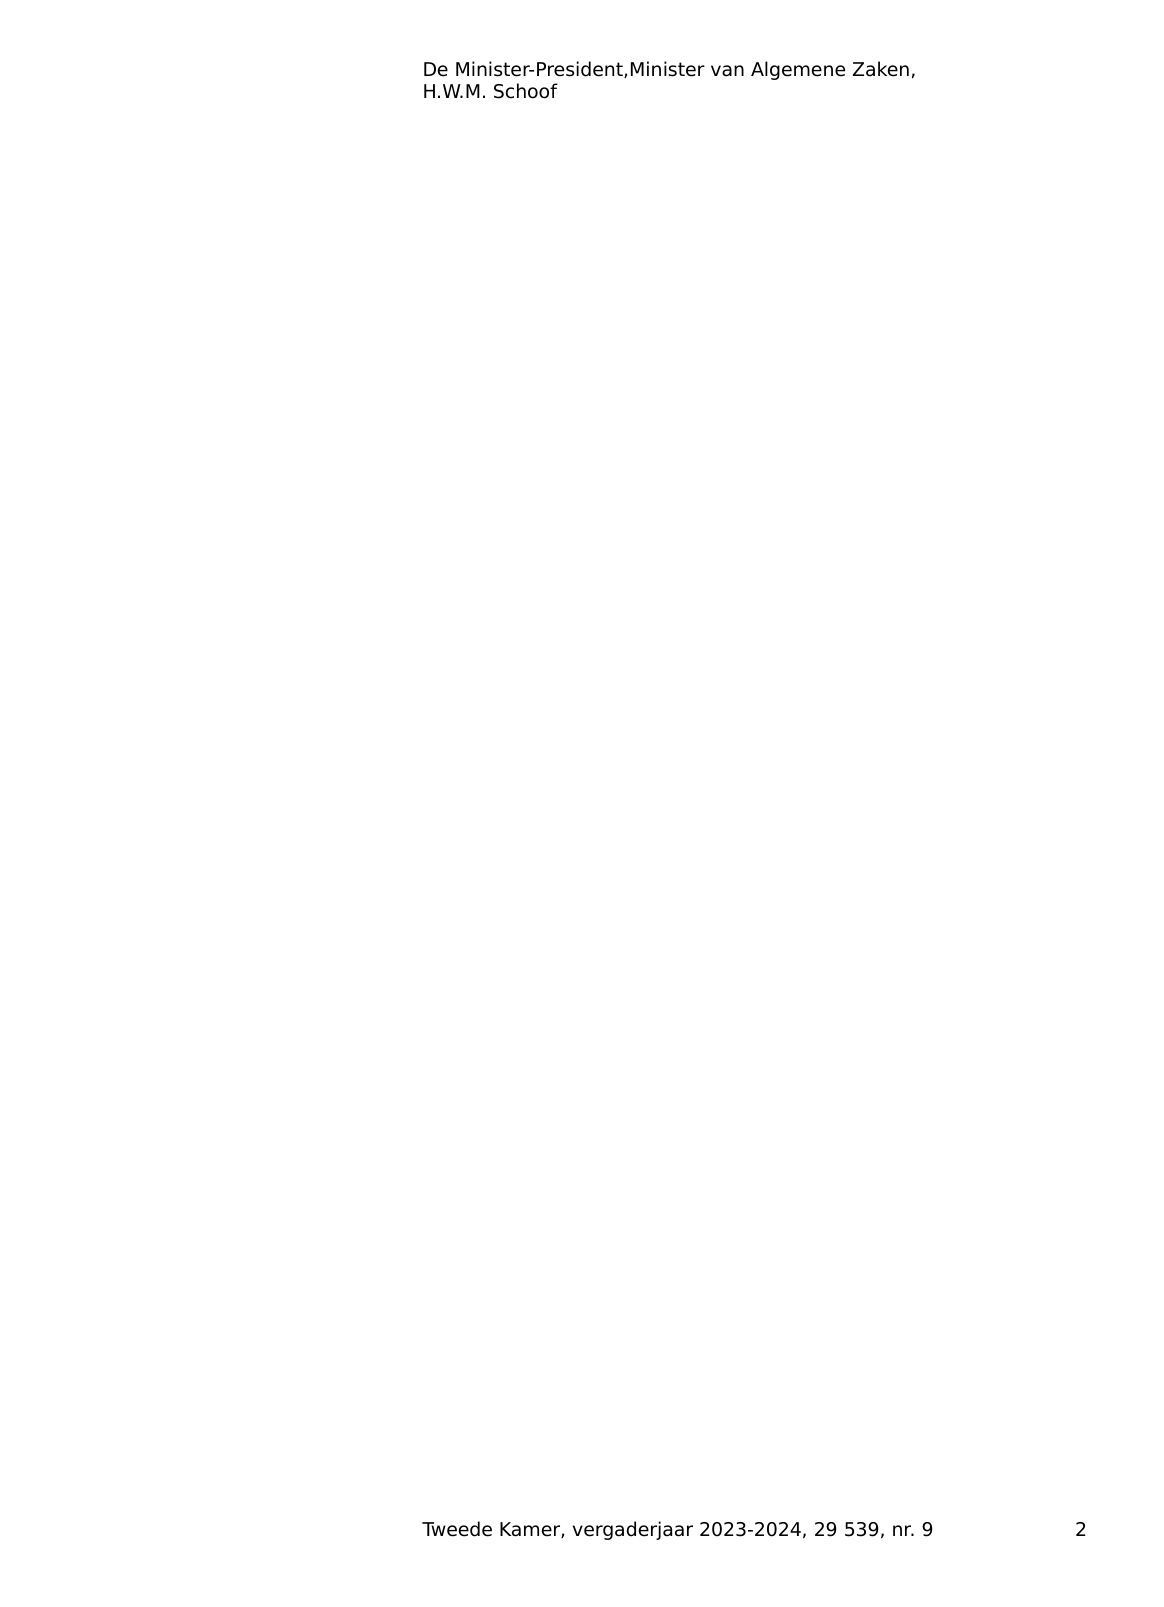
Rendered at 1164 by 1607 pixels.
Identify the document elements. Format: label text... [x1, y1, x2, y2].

text De Minister-President,Minister van Algemene Zaken, H.W.M. Schoof [422, 59, 1087, 103]
